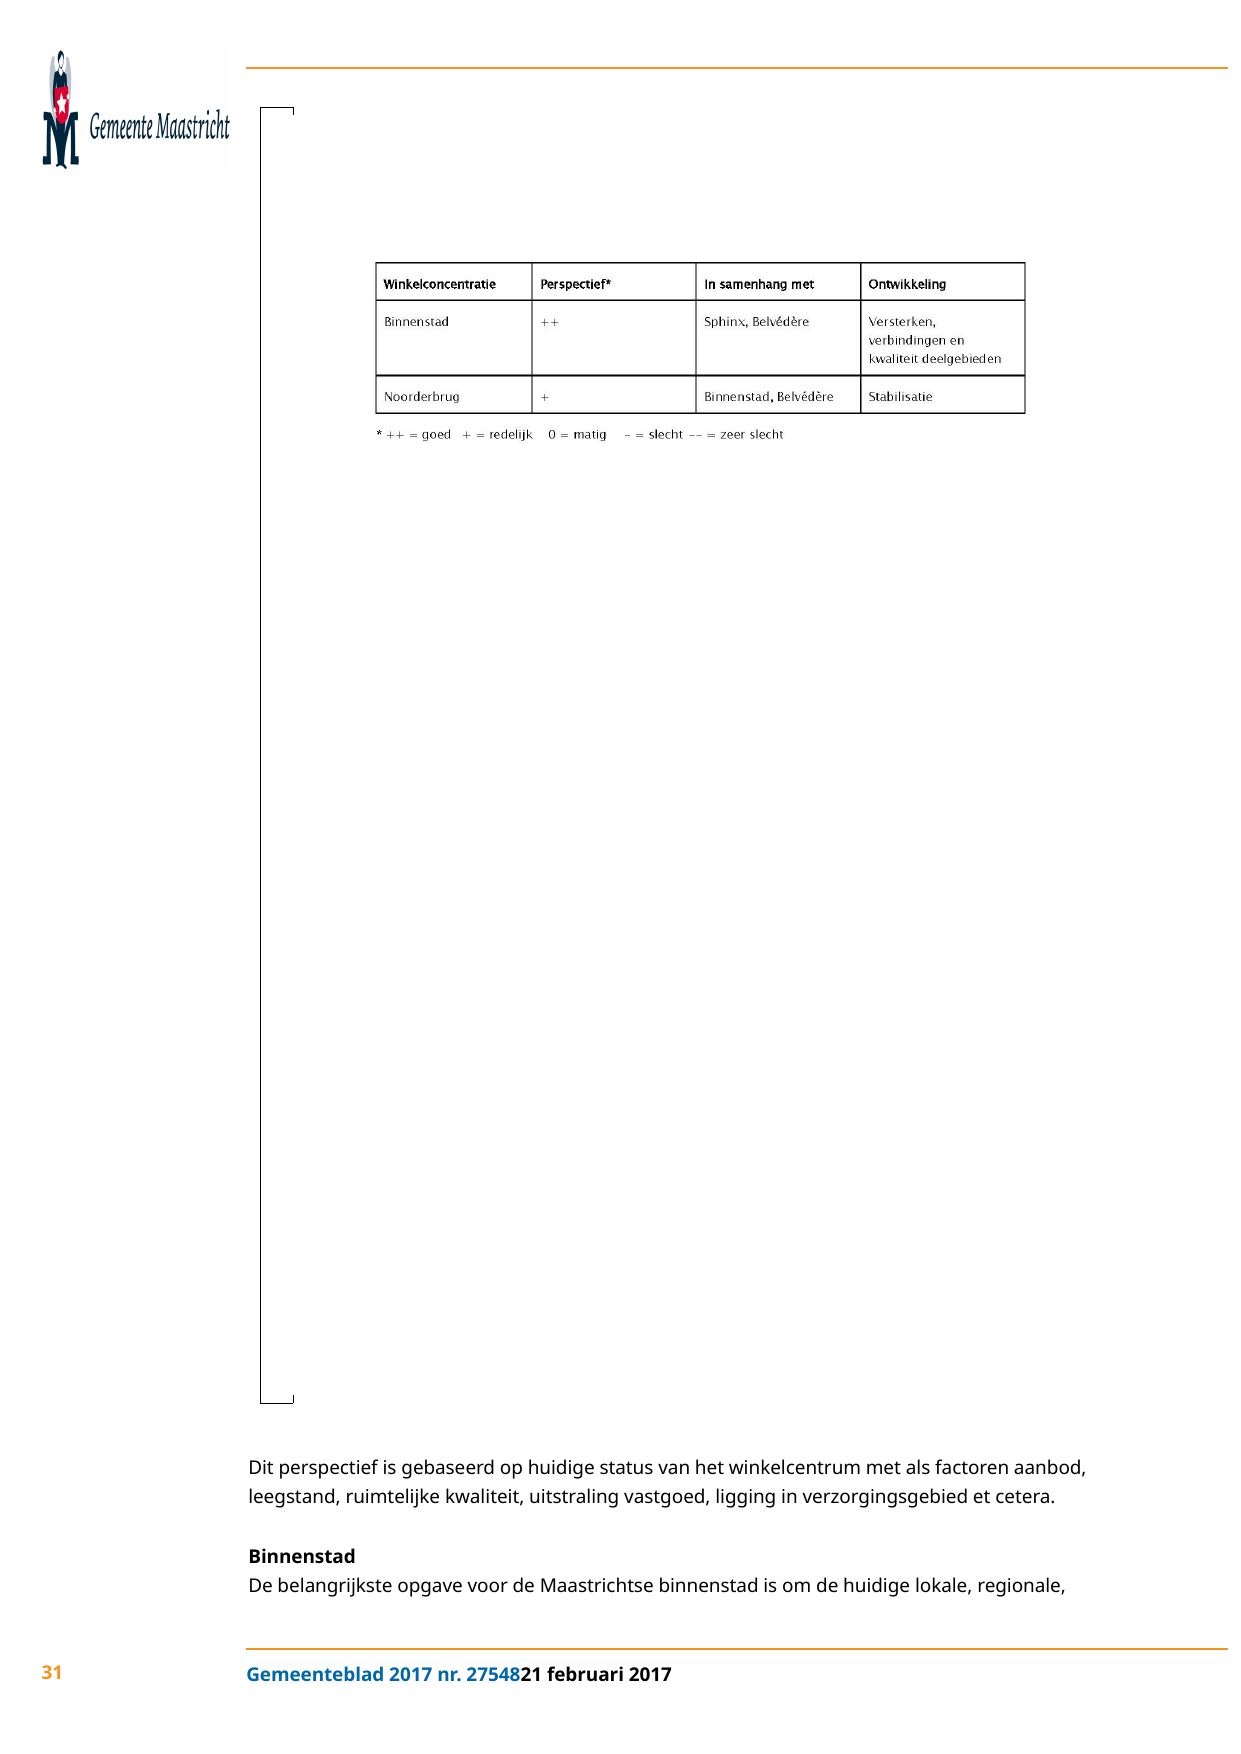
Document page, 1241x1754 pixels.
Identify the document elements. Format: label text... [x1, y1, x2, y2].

picture [268, 115, 1173, 1395]
picture [41, 47, 231, 172]
text Binnenstad [248, 1543, 1152, 1569]
text Dit perspectief is gebaseerd op huidige status van het winkelcentrum met als factoren aanbod, leegstand, ruimtelijke kwaliteit, uitstraling vastgoed, ligging in verzorgingsgebied et cetera. [248, 1454, 1152, 1509]
text De belangrijkste opgave voor de Maastrichtse binnenstad is om de huidige lokale, regionale, [248, 1572, 1152, 1598]
